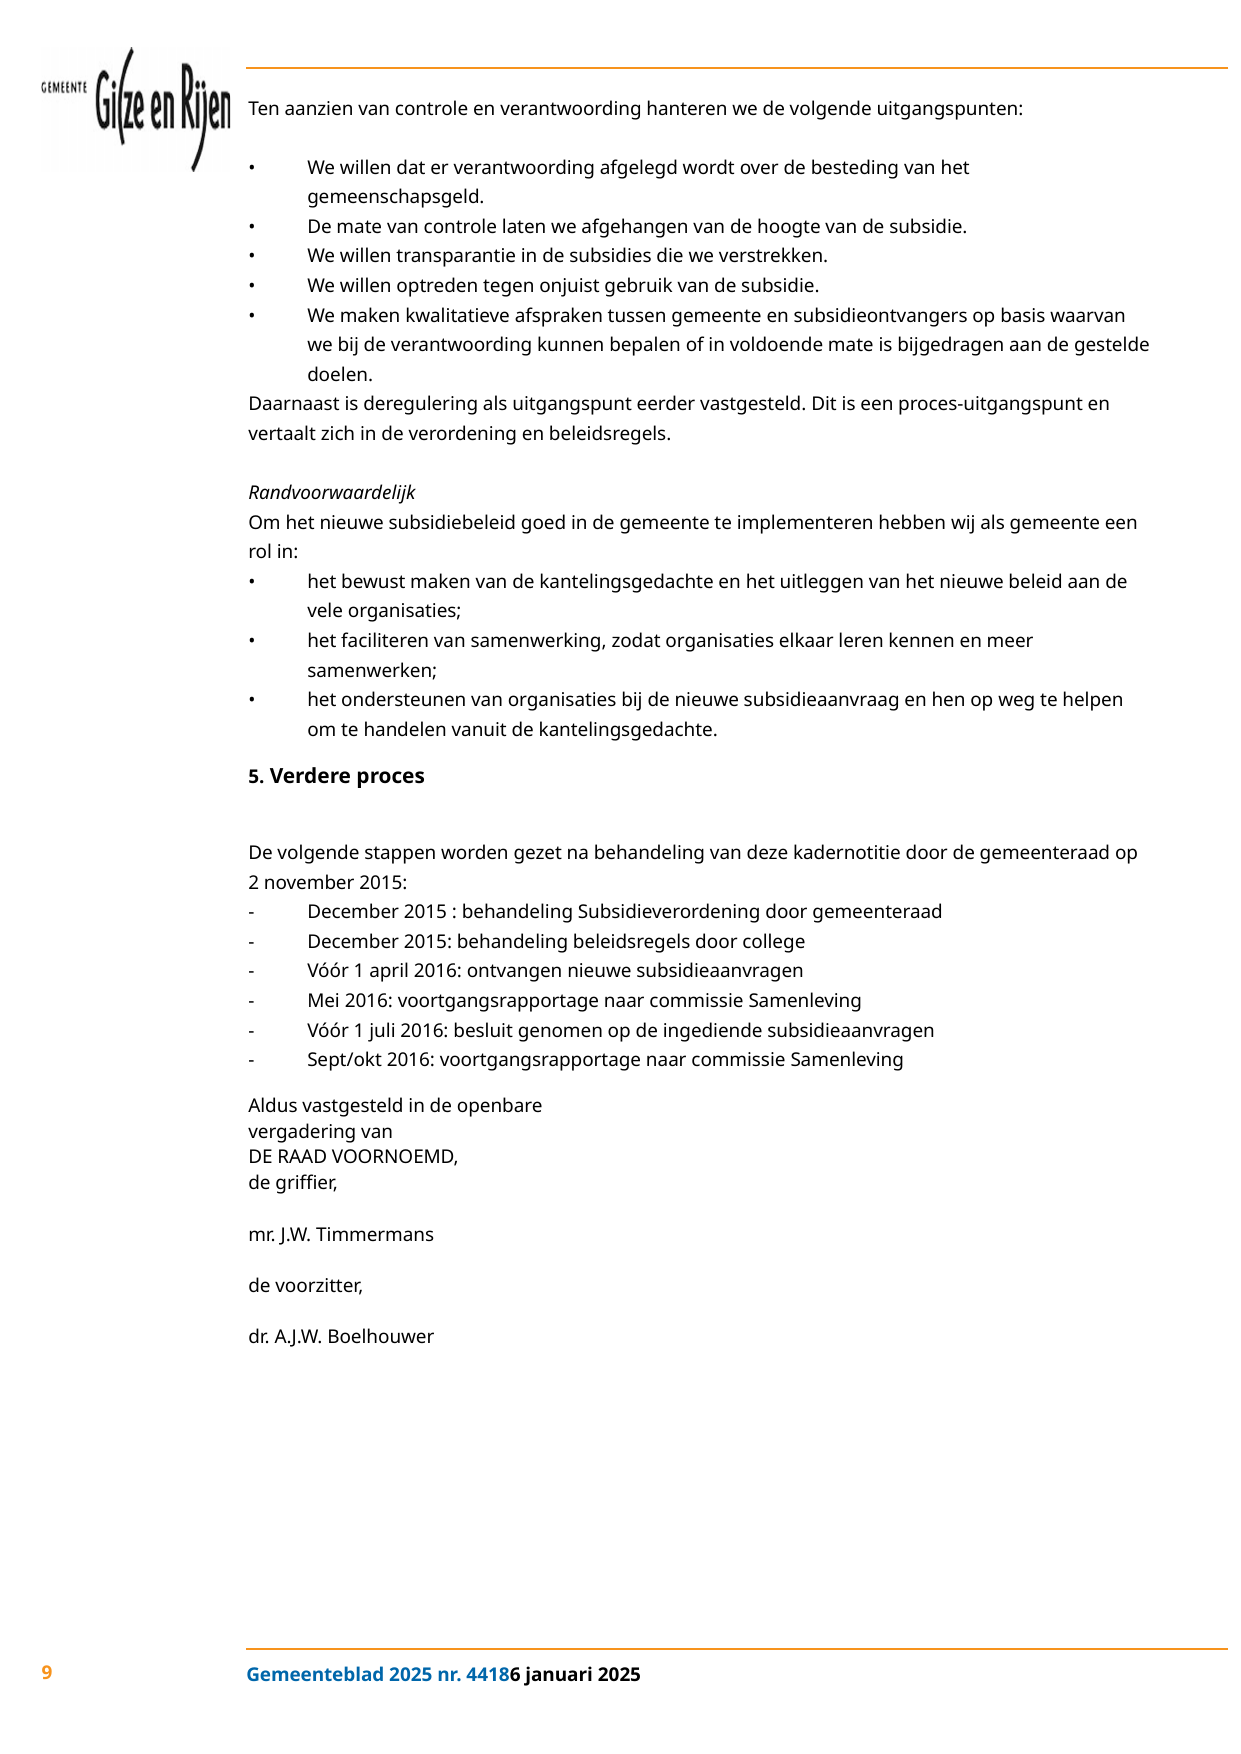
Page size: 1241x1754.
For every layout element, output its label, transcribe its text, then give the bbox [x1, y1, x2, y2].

list We maken kwalitatieve afspraken tussen gemeente en subsidieontvangers op basis waarvan we bij de verantwoording kunnen bepalen of in voldoende mate is bijgedragen aan de gestelde doelen. [248, 302, 1152, 387]
list December 2015: behandeling beleidsregels door college [248, 928, 1152, 954]
text De volgende stappen worden gezet na behandeling van deze kadernotitie door de gemeenteraad op 2 november 2015: [248, 839, 1152, 895]
text Ten aanzien van controle en verantwoording hanteren we de volgende uitgangspunten: [248, 95, 1152, 121]
text mr. J.W. Timmermans [248, 1221, 1152, 1246]
list het faciliteren van samenwerking, zodat organisaties elkaar leren kennen en meer samenwerken; [248, 627, 1152, 683]
text dr. A.J.W. Boelhouwer [248, 1324, 1152, 1349]
text vergadering van [248, 1118, 1152, 1143]
list De mate van controle laten we afgehangen van de hoogte van de subsidie. [248, 213, 1152, 239]
text de griffier, [248, 1169, 1152, 1195]
text Randvoorwaardelijk [248, 479, 1152, 505]
list Mei 2016: voortgangsrapportage naar commissie Samenleving [248, 987, 1152, 1013]
list We willen dat er verantwoording afgelegd wordt over de besteding van het gemeenschapsgeld. [248, 154, 1152, 209]
text Aldus vastgesteld in de openbare [248, 1092, 1152, 1118]
list We willen transparantie in de subsidies die we verstrekken. [248, 243, 1152, 268]
text 5. Verdere proces [248, 762, 1152, 790]
list Vóór 1 april 2016: ontvangen nieuwe subsidieaanvragen [248, 958, 1152, 983]
text Daarnaast is deregulering als uitgangspunt eerder vastgesteld. Dit is een proces-uitgangspunt en vertaalt zich in de verordening en beleidsregels. [248, 391, 1152, 446]
picture [41, 47, 231, 172]
list December 2015 : behandeling Subsidieverordening door gemeenteraad [248, 898, 1152, 924]
text DE RAAD VOORNOEMD, [248, 1143, 1152, 1169]
list Sept/okt 2016: voortgangsrapportage naar commissie Samenleving [248, 1046, 1152, 1072]
list het bewust maken van de kantelingsgedachte en het uitleggen van het nieuwe beleid aan de vele organisaties; [248, 568, 1152, 623]
list We willen optreden tegen onjuist gebruik van de subsidie. [248, 272, 1152, 298]
text de voorzitter, [248, 1272, 1152, 1298]
text Om het nieuwe subsidiebeleid goed in de gemeente te implementeren hebben wij als gemeente een rol in: [248, 509, 1152, 564]
list Vóór 1 juli 2016: besluit genomen op de ingediende subsidieaanvragen [248, 1017, 1152, 1043]
list het ondersteunen van organisaties bij de nieuwe subsidieaanvraag en hen op weg te helpen om te handelen vanuit de kantelingsgedachte. [248, 686, 1152, 742]
